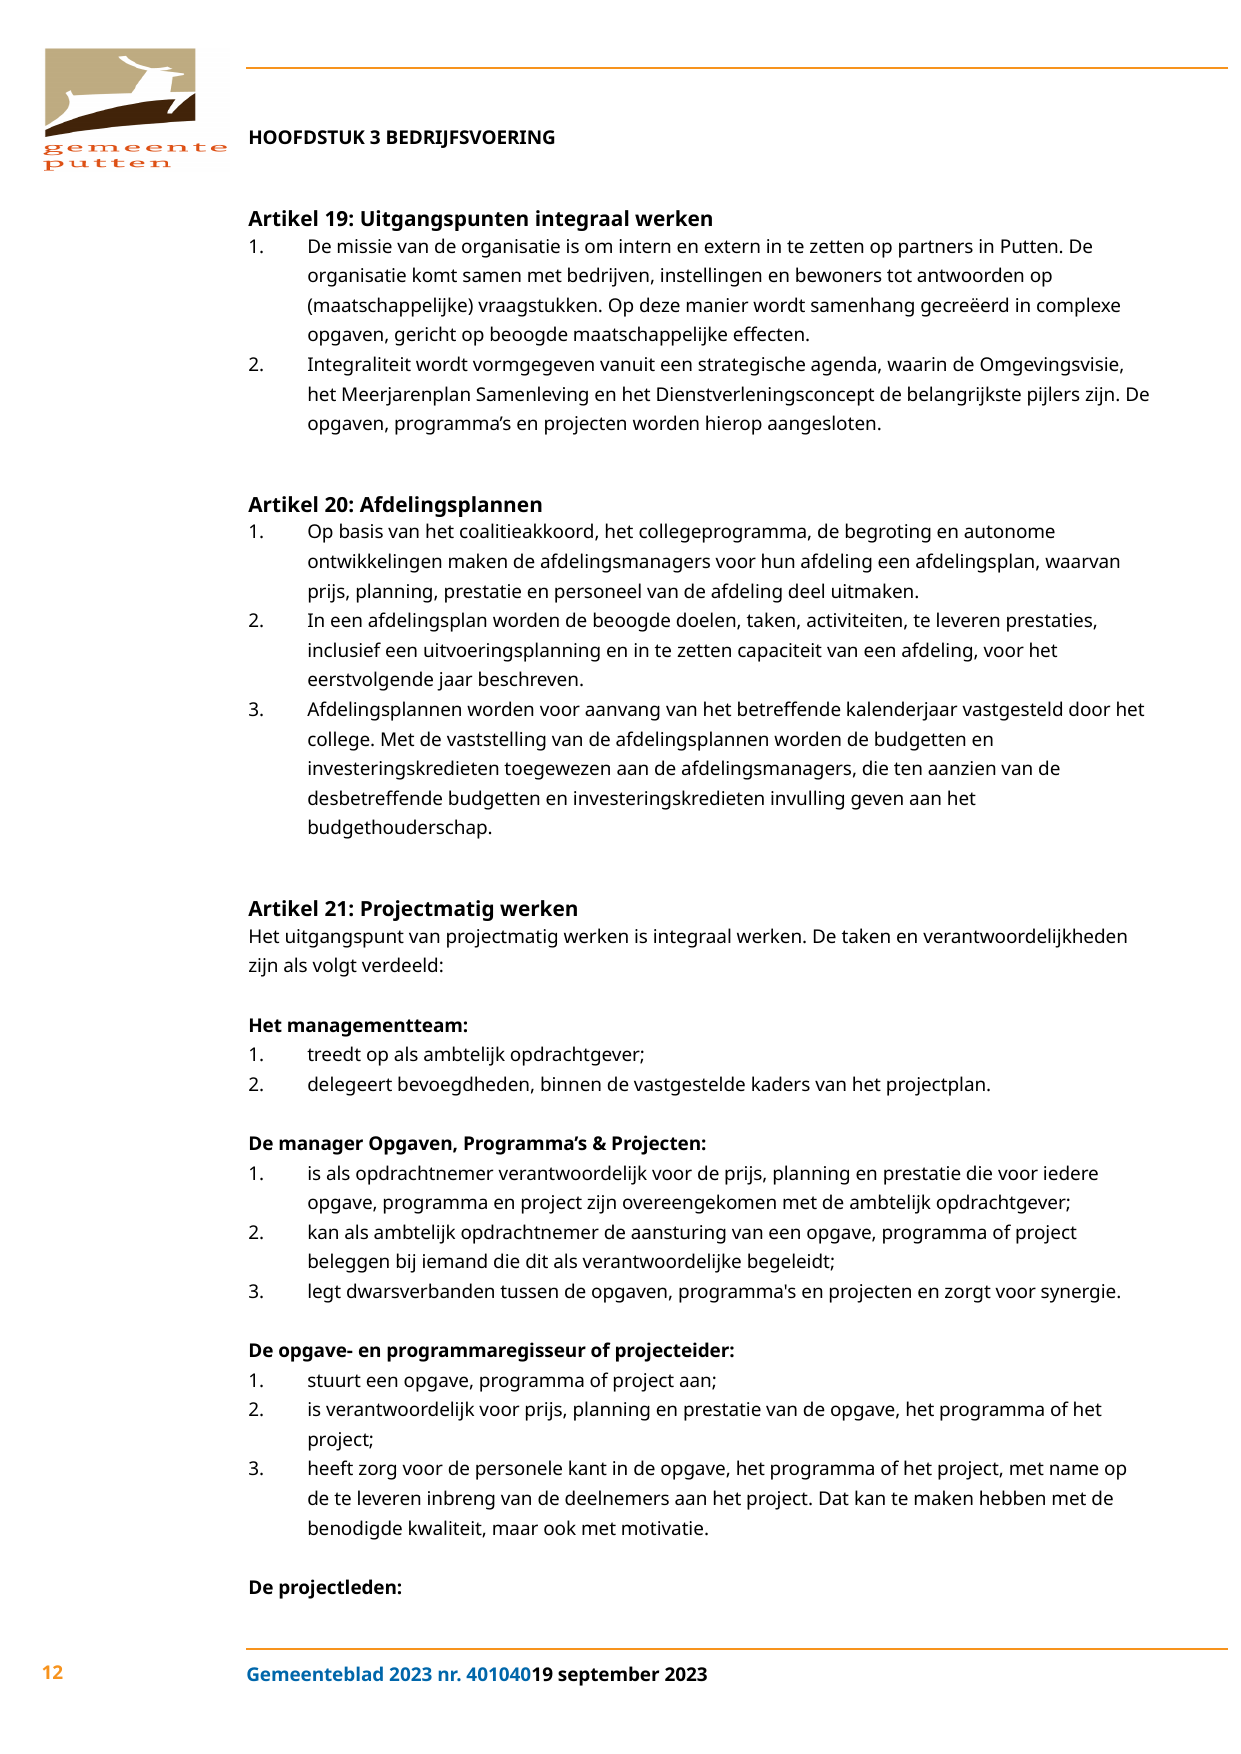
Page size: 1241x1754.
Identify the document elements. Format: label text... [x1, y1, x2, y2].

list delegeert bevoegdheden, binnen de vastgestelde kaders van het projectplan. [248, 1071, 1152, 1097]
text De manager Opgaven, Programma’s & Projecten: [248, 1130, 1152, 1156]
list legt dwarsverbanden tussen de opgaven, programma's en projecten en zorgt voor synergie. [248, 1278, 1152, 1304]
list stuurt een opgave, programma of project aan; [248, 1367, 1152, 1392]
list De missie van de organisatie is om intern en extern in te zetten op partners in Putten. De organisatie komt samen met bedrijven, instellingen en bewoners tot antwoorden op (maatschappelijke) vraagstukken. Op deze manier wordt samenhang gecreëerd in complexe opgaven, gericht op beoogde maatschappelijke effecten. [248, 233, 1152, 347]
text Artikel 20: Afdelingsplannen [248, 490, 1152, 519]
text Artikel 21: Projectmatig werken [248, 894, 1152, 923]
list heeft zorg voor de personele kant in de opgave, het programma of het project, met name op de te leveren inbreng van de deelnemers aan het project. Dat kan te maken hebben met de benodigde kwaliteit, maar ook met motivatie. [248, 1456, 1152, 1540]
list is verantwoordelijk voor prijs, planning en prestatie van de opgave, het programma of het project; [248, 1396, 1152, 1452]
list In een afdelingsplan worden de beoogde doelen, taken, activiteiten, te leveren prestaties, inclusief een uitvoeringsplanning en in te zetten capaciteit van een afdeling, voor het eerstvolgende jaar beschreven. [248, 607, 1152, 692]
list Integraliteit wordt vormgegeven vanuit een strategische agenda, waarin de Omgevingsvisie, het Meerjarenplan Samenleving en het Dienstverleningsconcept de belangrijkste pijlers zijn. De opgaven, programma’s en projecten worden hierop aangesloten. [248, 351, 1152, 436]
text Het managementteam: [248, 1012, 1152, 1037]
list Afdelingsplannen worden voor aanvang van het betreffende kalenderjaar vastgesteld door het college. Met de vaststelling van de afdelingsplannen worden de budgetten en investeringskredieten toegewezen aan de afdelingsmanagers, die ten aanzien van de desbetreffende budgetten en investeringskredieten invulling geven aan het budgethouderschap. [248, 696, 1152, 840]
text De projectleden: [248, 1574, 1152, 1599]
text Het uitgangspunt van projectmatig werken is integraal werken. De taken en verantwoordelijkheden zijn als volgt verdeeld: [248, 923, 1152, 978]
text Artikel 19: Uitgangspunten integraal werken [248, 204, 1152, 233]
list kan als ambtelijk opdrachtnemer de aansturing van een opgave, programma of project beleggen bij iemand die dit als verantwoordelijke begeleidt; [248, 1219, 1152, 1274]
picture [41, 47, 231, 172]
text HOOFDSTUK 3 BEDRIJFSVOERING [248, 124, 1152, 150]
list treedt op als ambtelijk opdrachtgever; [248, 1041, 1152, 1067]
text De opgave- en programmaregisseur of projecteider: [248, 1337, 1152, 1363]
list is als opdrachtnemer verantwoordelijk voor de prijs, planning en prestatie die voor iedere opgave, programma en project zijn overeengekomen met de ambtelijk opdrachtgever; [248, 1160, 1152, 1215]
list Op basis van het coalitieakkoord, het collegeprogramma, de begroting en autonome ontwikkelingen maken de afdelingsmanagers voor hun afdeling een afdelingsplan, waarvan prijs, planning, prestatie en personeel van de afdeling deel uitmaken. [248, 519, 1152, 604]
